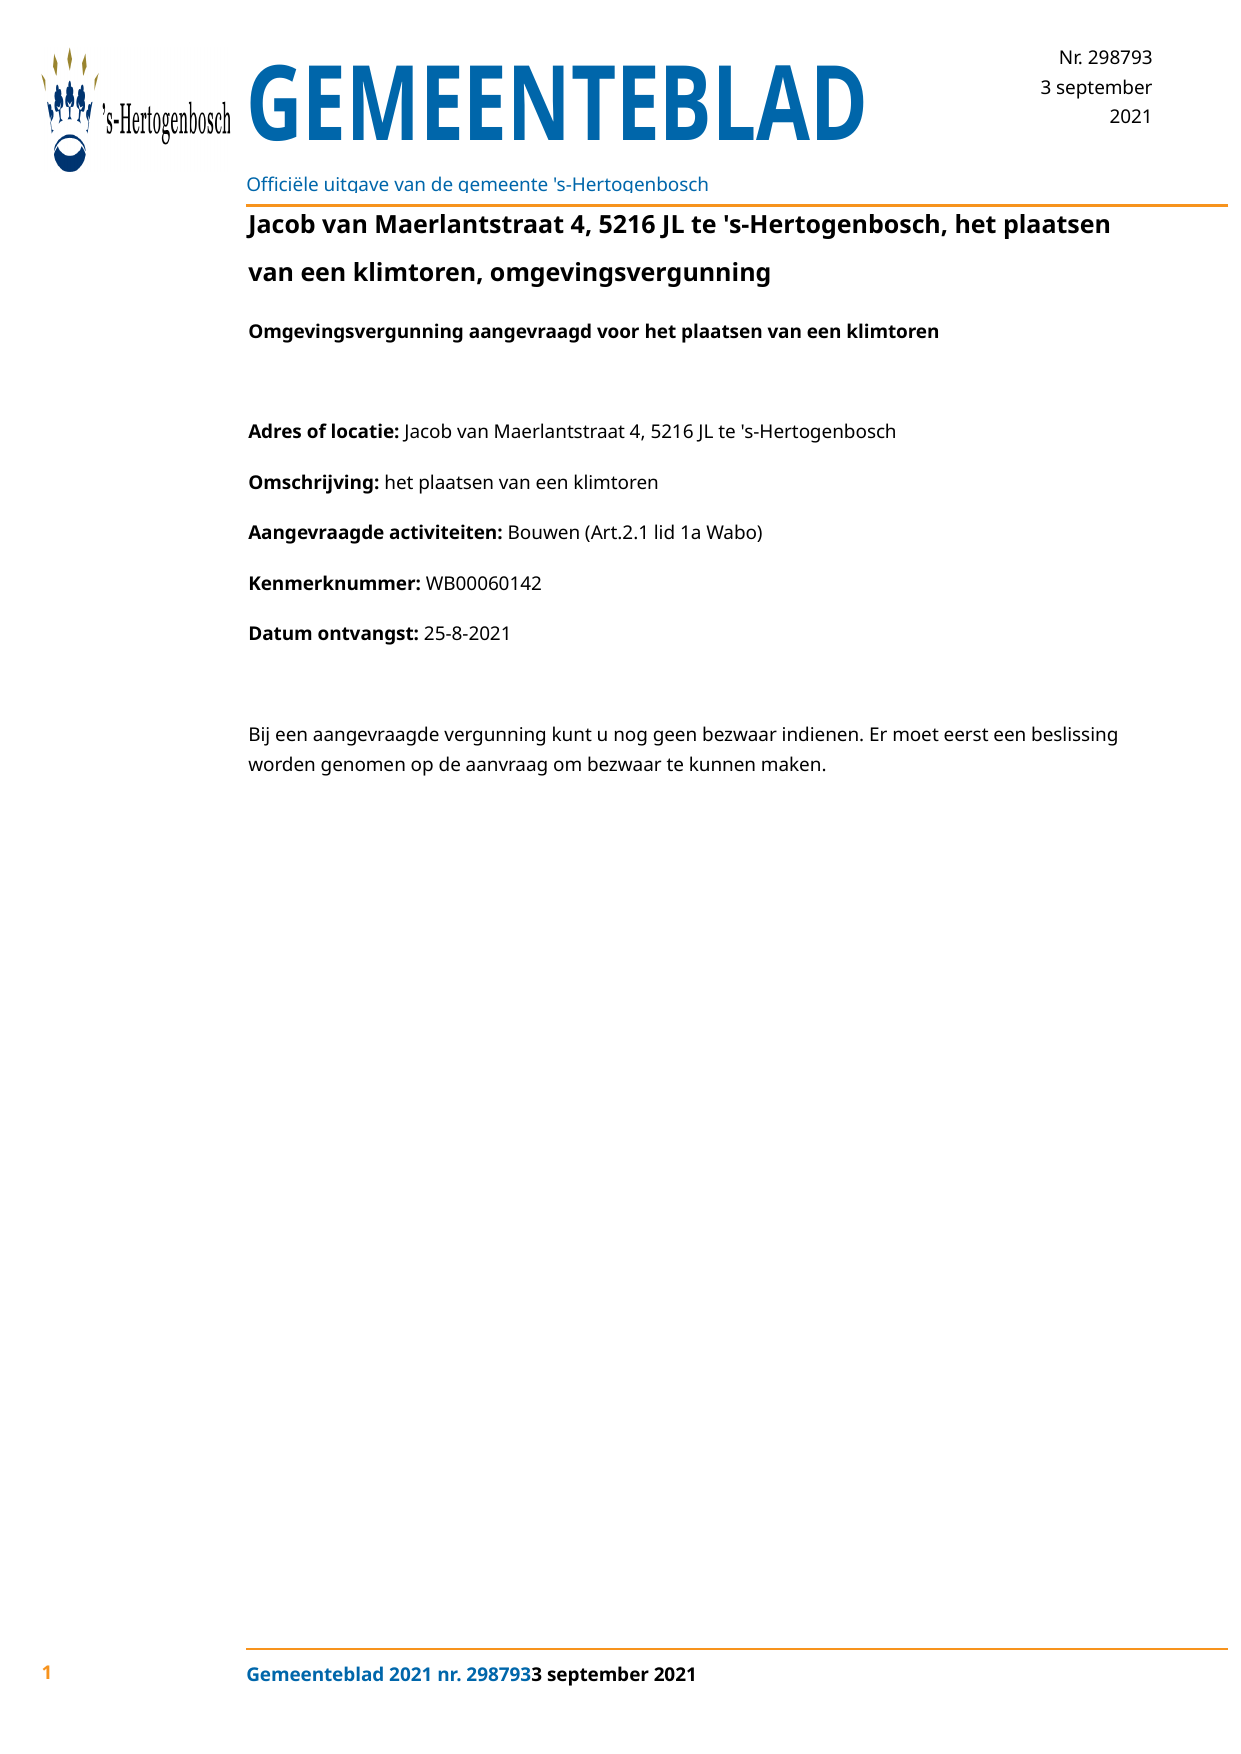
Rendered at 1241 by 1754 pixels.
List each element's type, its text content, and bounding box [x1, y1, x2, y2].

text Kenmerknummer: WB00060142 [248, 570, 1152, 596]
text Bij een aangevraagde vergunning kunt u nog geen bezwaar indienen. Er moet eerst een beslissing worden genomen op de aanvraag om bezwaar te kunnen maken. [248, 721, 1152, 777]
picture [41, 47, 231, 172]
text Adres of locatie: Jacob van Maerlantstraat 4, 5216 JL te 's-Hertogenbosch [248, 419, 1152, 444]
text Omgevingsvergunning aangevraagd voor het plaatsen van een klimtoren [248, 318, 1152, 344]
text Jacob van Maerlantstraat 4, 5216 JL te 's-Hertogenbosch, het plaatsen van een klimtoren, omgevingsvergunning [248, 207, 1152, 288]
text Aangevraagde activiteiten: Bouwen (Art.2.1 lid 1a Wabo) [248, 519, 1152, 545]
text Datum ontvangst: 25-8-2021 [248, 620, 1152, 646]
text Omschrijving: het plaatsen van een klimtoren [248, 469, 1152, 495]
